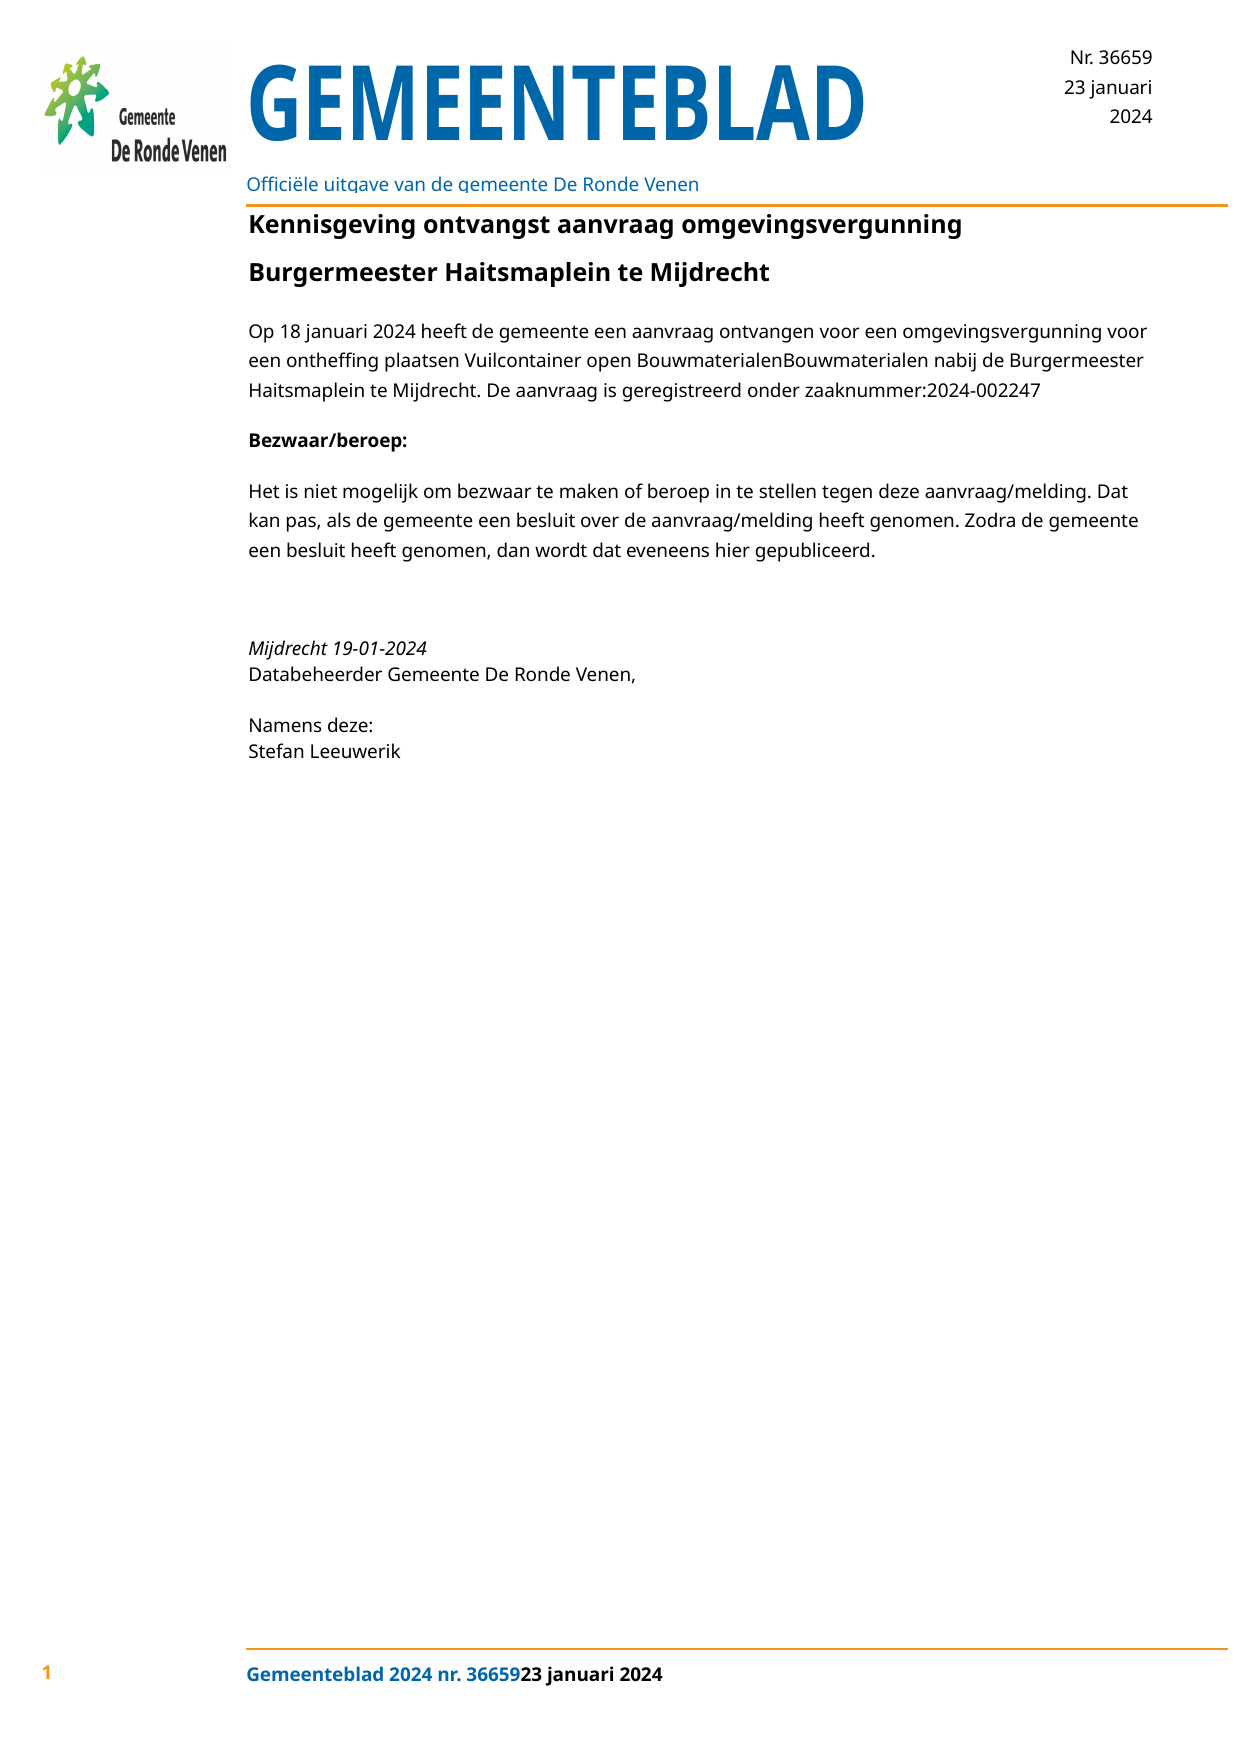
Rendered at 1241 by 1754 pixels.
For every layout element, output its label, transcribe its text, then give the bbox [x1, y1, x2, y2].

text Op 18 januari 2024 heeft de gemeente een aanvraag ontvangen voor een omgevingsvergunning voor een ontheffing plaatsen Vuilcontainer open BouwmaterialenBouwmaterialen nabij de Burgermeester Haitsmaplein te Mijdrecht. De aanvraag is geregistreerd onder zaaknummer:2024-002247 [248, 318, 1152, 403]
text Databeheerder Gemeente De Ronde Venen, [248, 661, 1152, 687]
text Mijdrecht 19-01-2024 [248, 635, 1152, 661]
text Namens deze: [248, 712, 1152, 738]
text Kennisgeving ontvangst aanvraag omgevingsvergunning Burgermeester Haitsmaplein te Mijdrecht [248, 207, 1152, 288]
picture [41, 47, 231, 172]
text Het is niet mogelijk om bezwaar te maken of beroep in te stellen tegen deze aanvraag/melding. Dat kan pas, als de gemeente een besluit over de aanvraag/melding heeft genomen. Zodra de gemeente een besluit heeft genomen, dan wordt dat eveneens hier gepubliceerd. [248, 478, 1152, 563]
text Stefan Leeuwerik [248, 738, 1152, 764]
text Bezwaar/beroep: [248, 427, 1152, 453]
